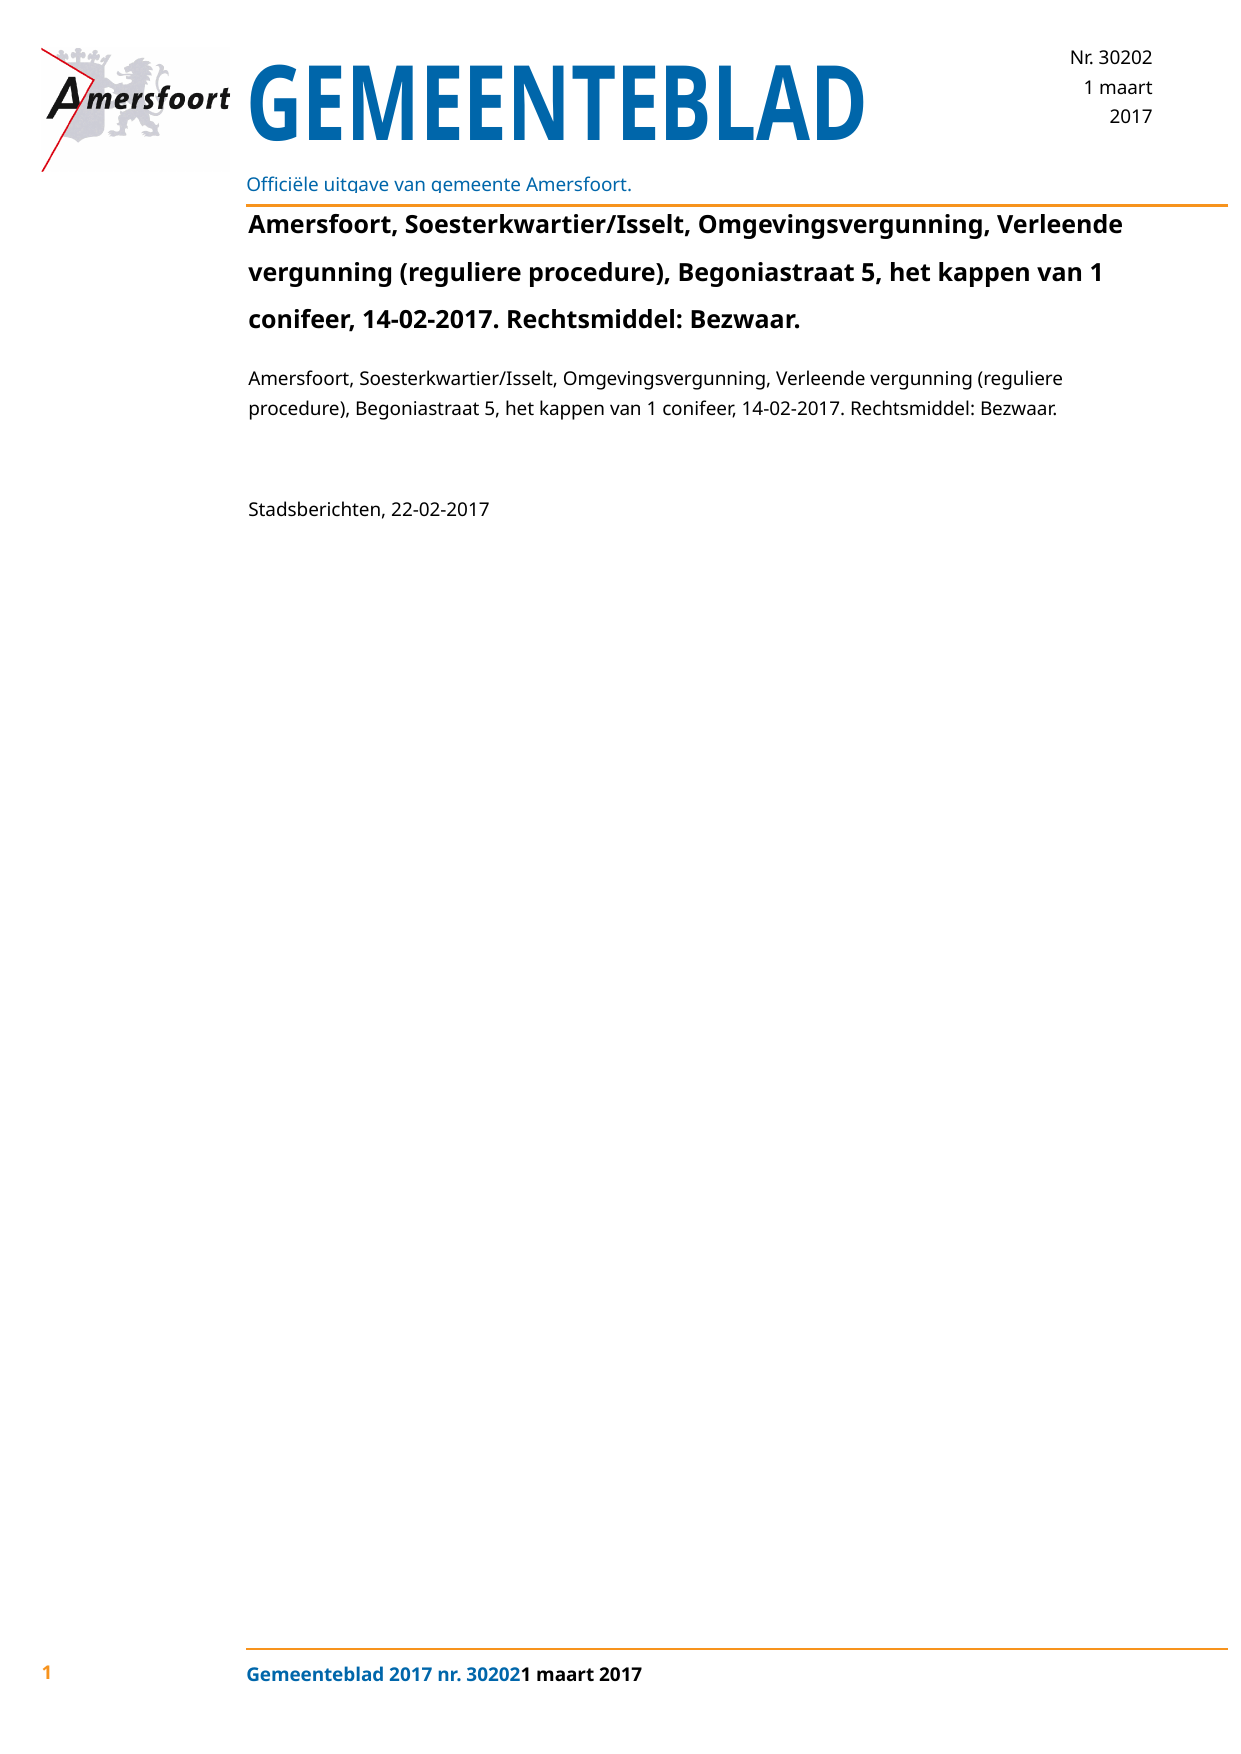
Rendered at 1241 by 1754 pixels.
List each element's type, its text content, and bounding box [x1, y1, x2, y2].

text Stadsberichten, 22-02-2017 [248, 496, 1152, 522]
text Amersfoort, Soesterkwartier/Isselt, Omgevingsvergunning, Verleende vergunning (reguliere procedure), Begoniastraat 5, het kappen van 1 conifeer, 14-02-2017. Rechtsmiddel: Bezwaar. [248, 207, 1152, 336]
picture [41, 47, 231, 172]
text Amersfoort, Soesterkwartier/Isselt, Omgevingsvergunning, Verleende vergunning (reguliere procedure), Begoniastraat 5, het kappen van 1 conifeer, 14-02-2017. Rechtsmiddel: Bezwaar. [248, 366, 1152, 421]
